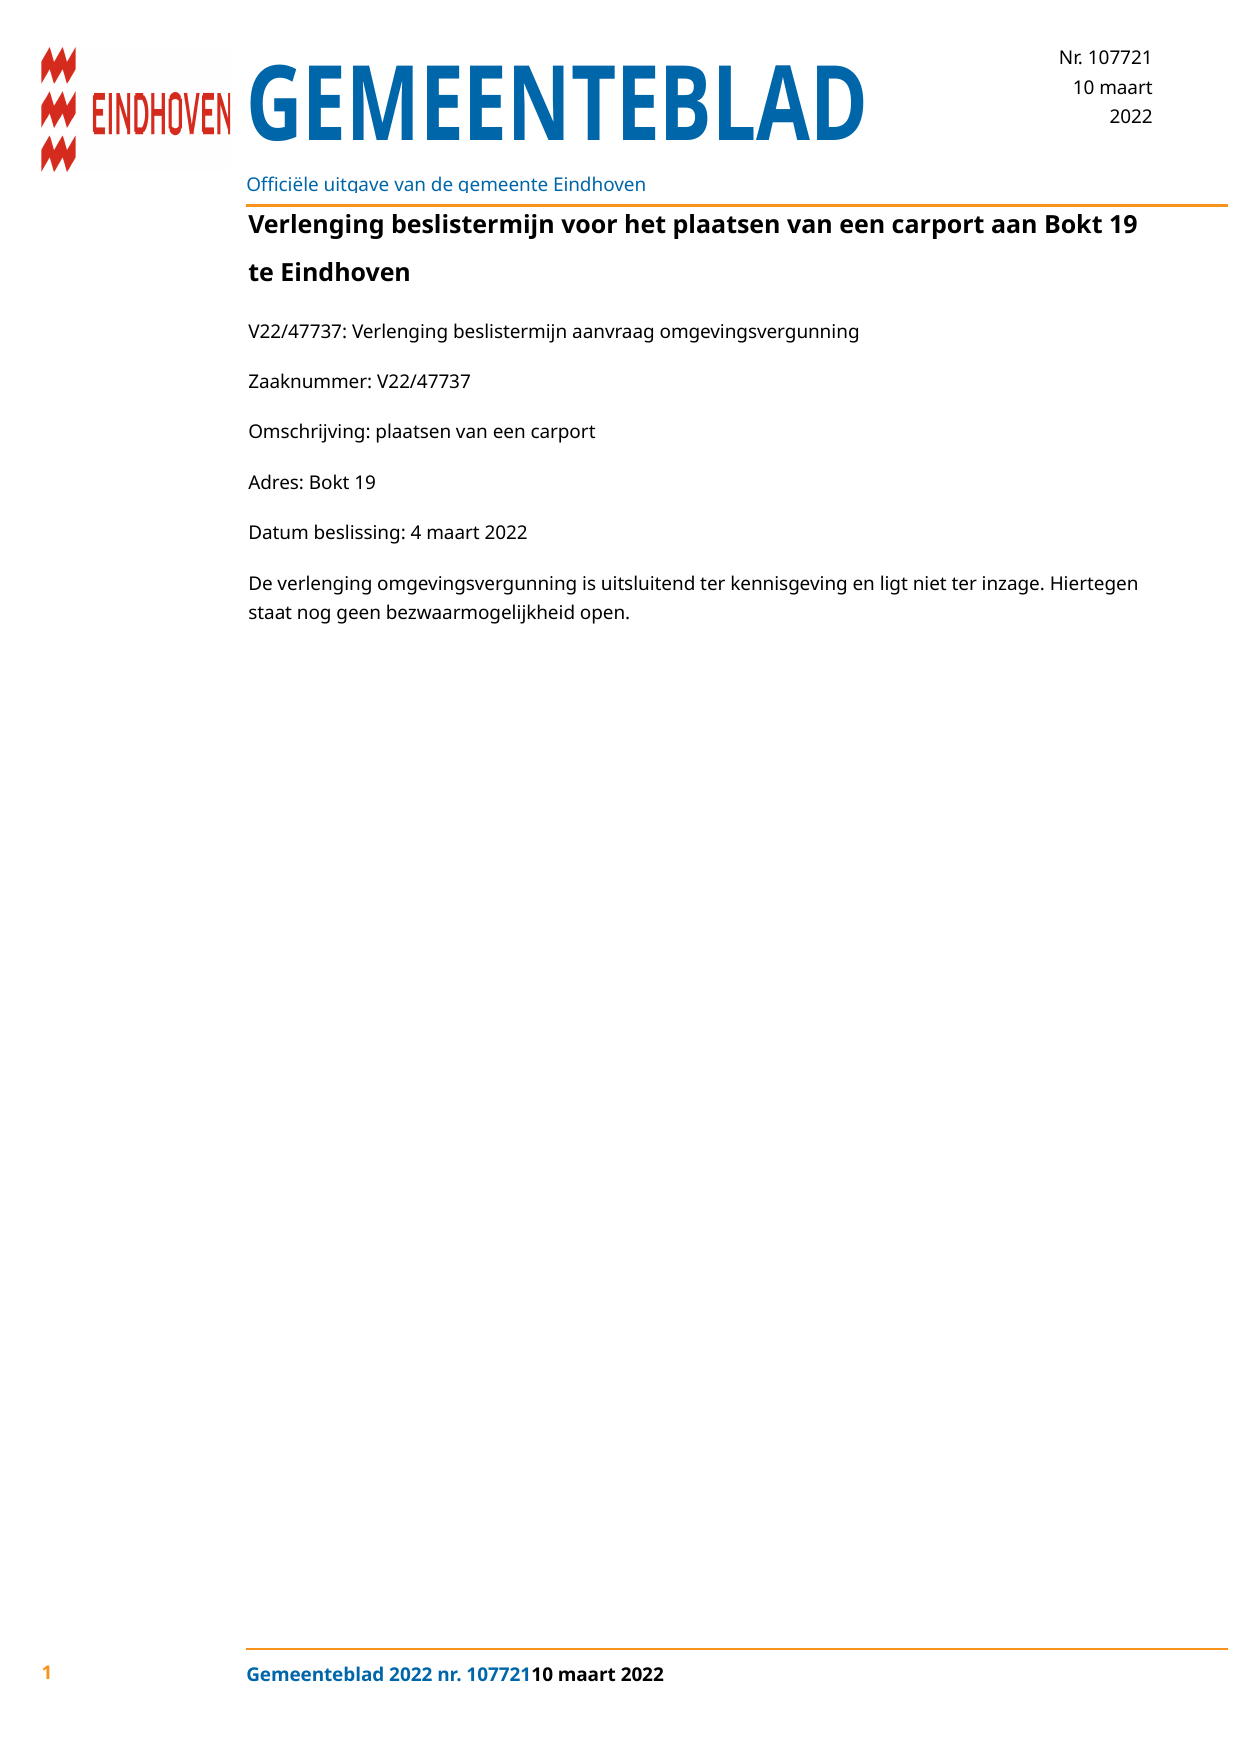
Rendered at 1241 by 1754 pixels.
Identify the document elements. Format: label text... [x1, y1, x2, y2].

text V22/47737: Verlenging beslistermijn aanvraag omgevingsvergunning [248, 318, 1152, 344]
text Omschrijving: plaatsen van een carport [248, 419, 1152, 444]
text Datum beslissing: 4 maart 2022 [248, 519, 1152, 545]
text Adres: Bokt 19 [248, 469, 1152, 495]
text Zaaknummer: V22/47737 [248, 368, 1152, 394]
picture [41, 47, 231, 172]
text Verlenging beslistermijn voor het plaatsen van een carport aan Bokt 19 te Eindhoven [248, 207, 1152, 288]
text De verlenging omgevingsvergunning is uitsluitend ter kennisgeving en ligt niet ter inzage. Hiertegen staat nog geen bezwaarmogelijkheid open. [248, 570, 1152, 625]
